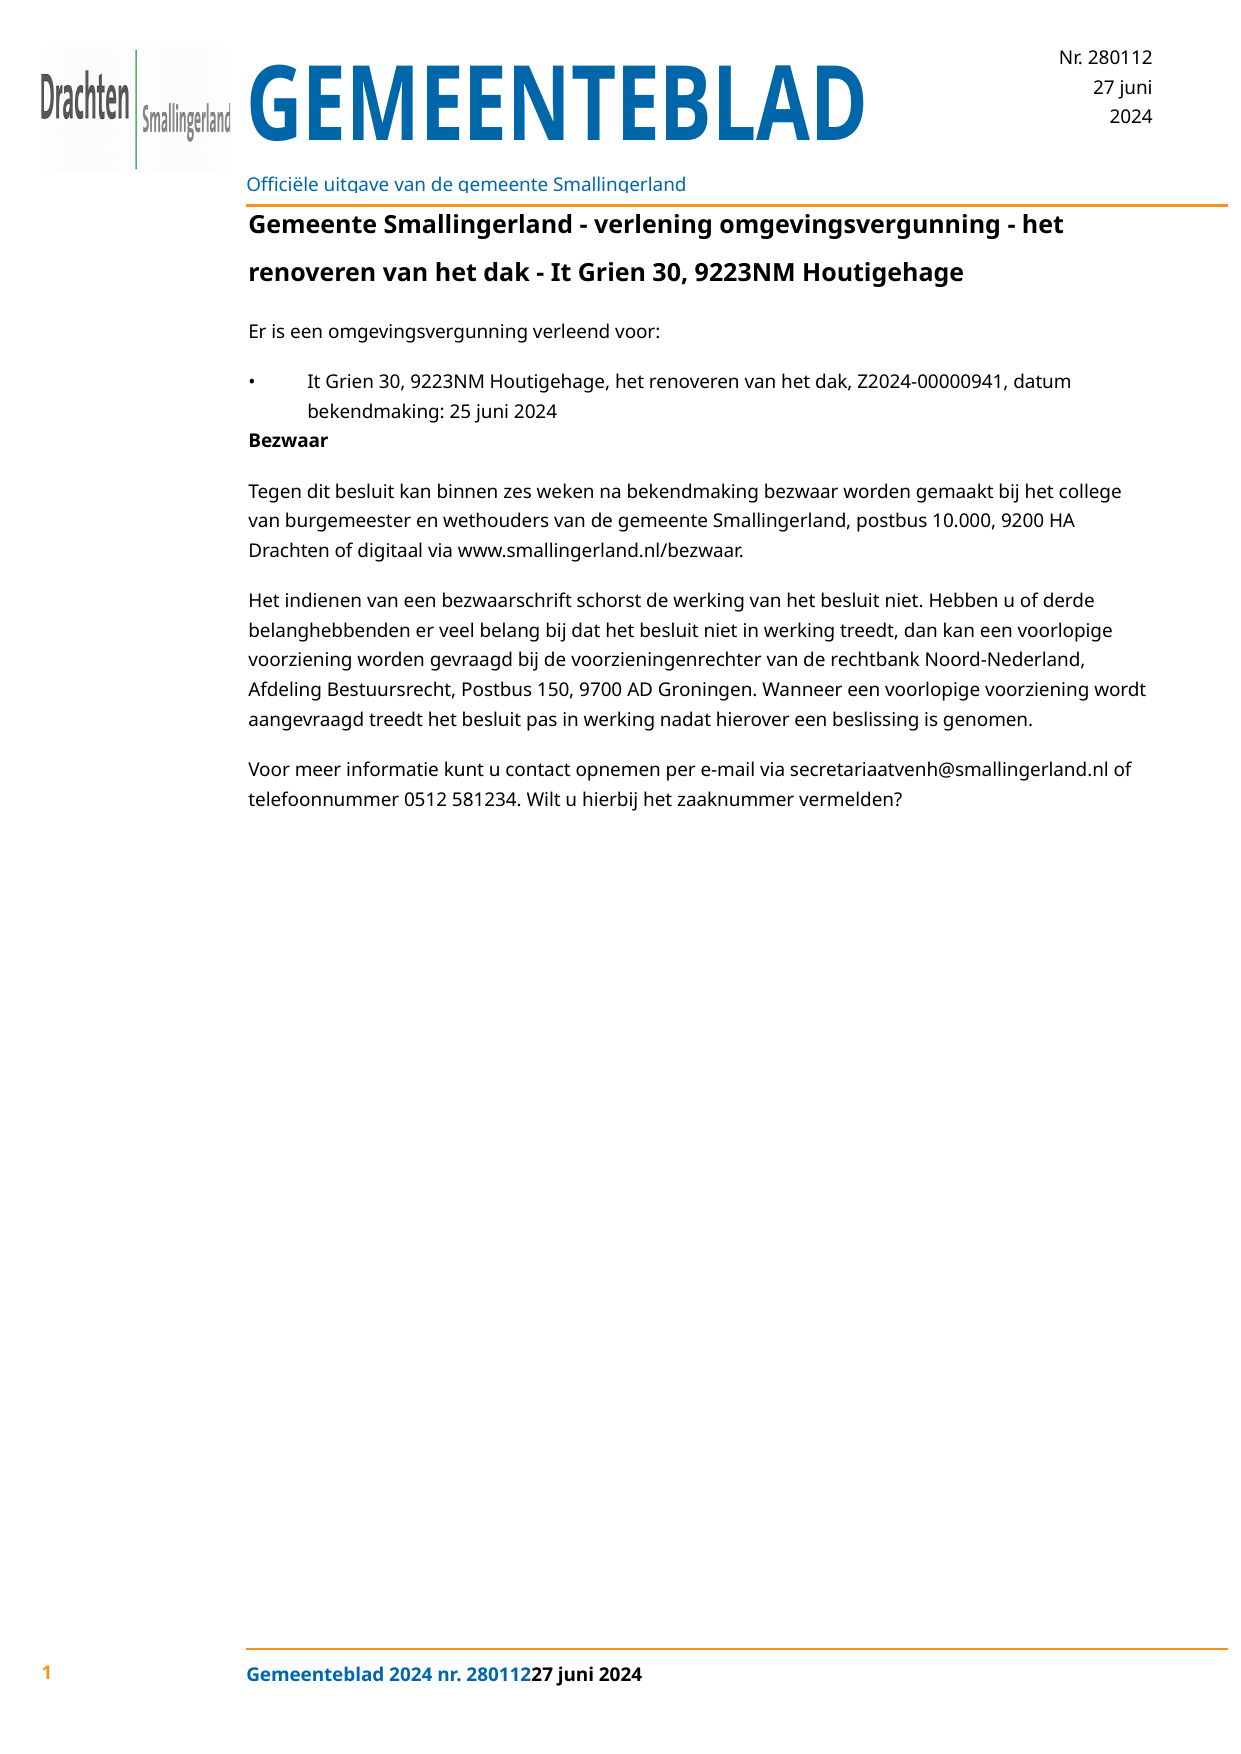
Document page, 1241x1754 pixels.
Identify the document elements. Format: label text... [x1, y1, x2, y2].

text Er is een omgevingsvergunning verleend voor: [248, 318, 1152, 344]
picture [41, 47, 231, 172]
text Het indienen van een bezwaarschrift schorst de werking van het besluit niet. Hebben u of derde belanghebbenden er veel belang bij dat het besluit niet in werking treedt, dan kan een voorlopige voorziening worden gevraagd bij de voorzieningenrechter van de rechtbank Noord-Nederland, Afdeling Bestuursrecht, Postbus 150, 9700 AD Groningen. Wanneer een voorlopige voorziening wordt aangevraagd treedt het besluit pas in werking nadat hierover een beslissing is genomen. [248, 587, 1152, 732]
list It Grien 30, 9223NM Houtigehage, het renoveren van het dak, Z2024-00000941, datum bekendmaking: 25 juni 2024 [248, 368, 1152, 424]
text Gemeente Smallingerland - verlening omgevingsvergunning - het renoveren van het dak - It Grien 30, 9223NM Houtigehage [248, 207, 1152, 288]
text Tegen dit besluit kan binnen zes weken na bekendmaking bezwaar worden gemaakt bij het college van burgemeester en wethouders van de gemeente Smallingerland, postbus 10.000, 9200 HA Drachten of digitaal via www.smallingerland.nl/bezwaar. [248, 478, 1152, 563]
text Voor meer informatie kunt u contact opnemen per e-mail via secretariaatvenh@smallingerland.nl of telefoonnummer 0512 581234. Wilt u hierbij het zaaknummer vermelden? [248, 756, 1152, 812]
text Bezwaar [248, 427, 1152, 453]
